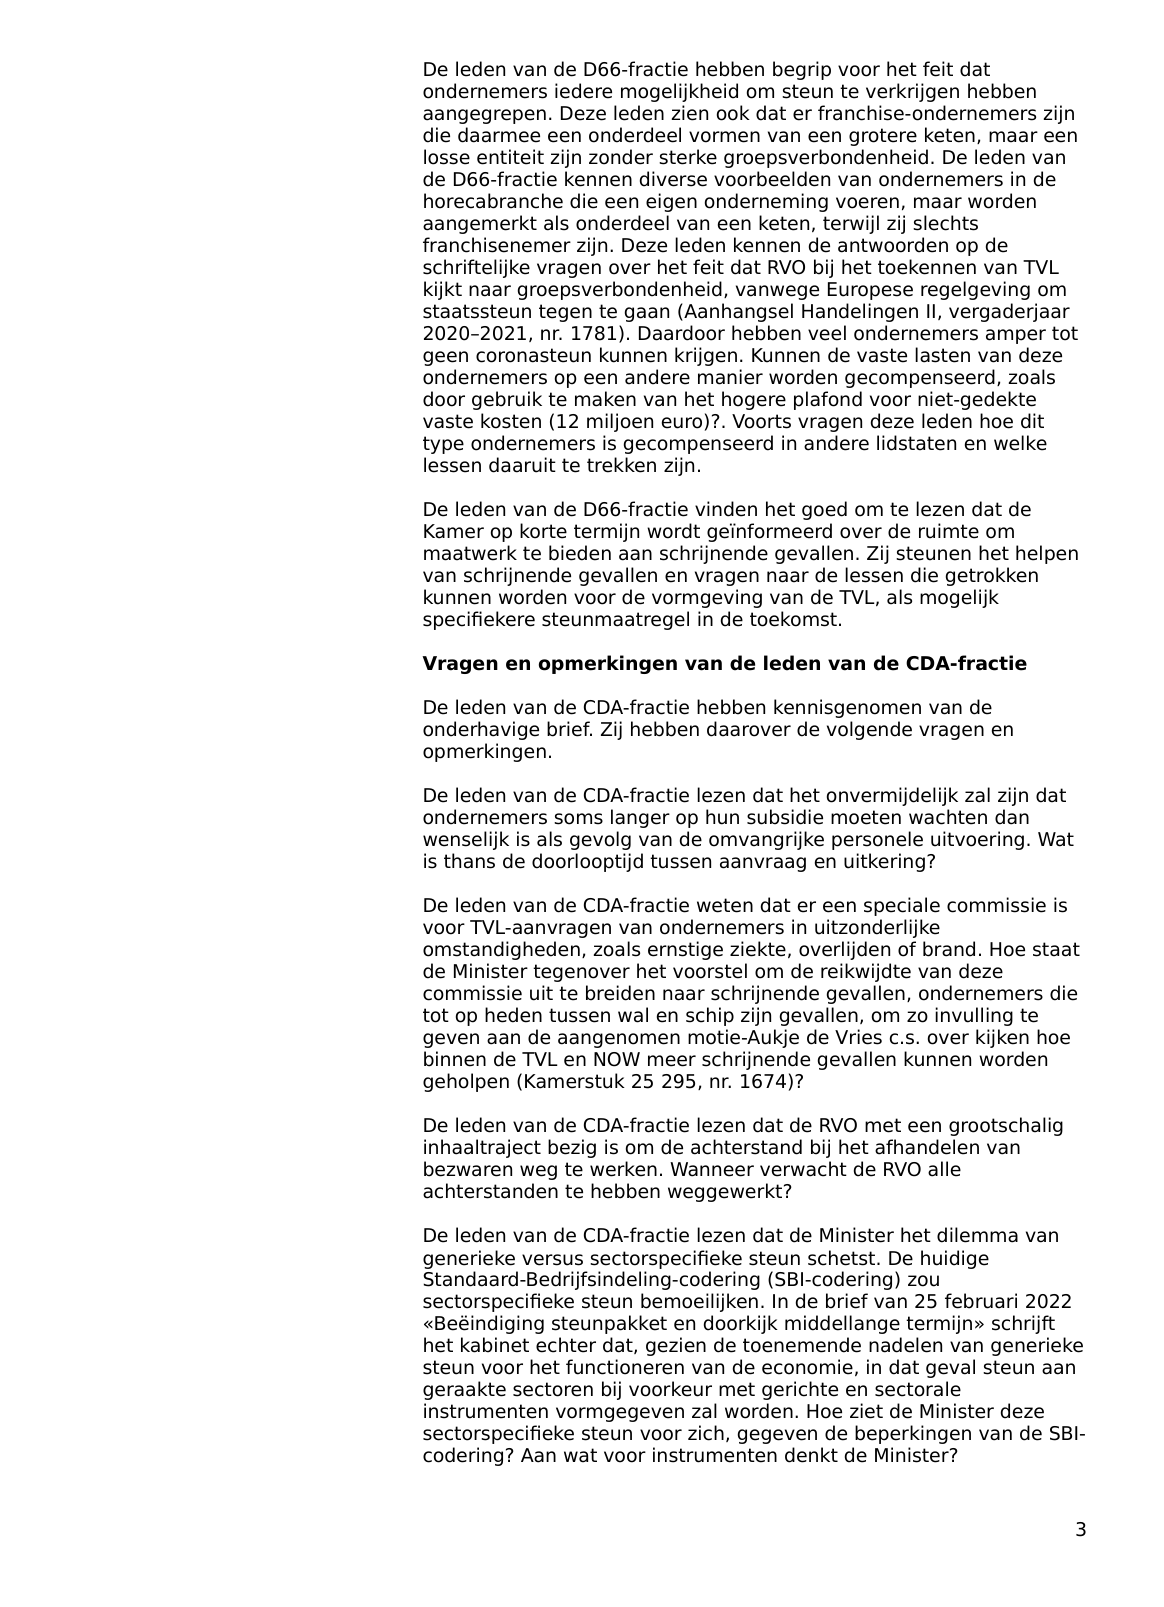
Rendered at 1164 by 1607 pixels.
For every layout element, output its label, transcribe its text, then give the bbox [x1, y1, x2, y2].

text De leden van de CDA-fractie lezen dat de Minister het dilemma van generieke versus sectorspecifieke steun schetst. De huidige Standaard-Bedrijfsindeling-codering (SBI-codering) zou sectorspecifieke steun bemoeilijken. In de brief van 25 februari 2022 «Beëindiging steunpakket en doorkijk middellange termijn» schrijft het kabinet echter dat, gezien de toenemende nadelen van generieke steun voor het functioneren van de economie, in dat geval steun aan geraakte sectoren bij voorkeur met gerichte en sectorale instrumenten vormgegeven zal worden. Hoe ziet de Minister deze sectorspecifieke steun voor zich, gegeven de beperkingen van de SBI-codering? Aan wat voor instrumenten denkt de Minister? [422, 1225, 1087, 1467]
text De leden van de CDA-fractie hebben kennisgenomen van de onderhavige brief. Zij hebben daarover de volgende vragen en opmerkingen. [422, 697, 1087, 763]
text De leden van de CDA-fractie weten dat er een speciale commissie is voor TVL-aanvragen van ondernemers in uitzonderlijke omstandigheden, zoals ernstige ziekte, overlijden of brand. Hoe staat de Minister tegenover het voorstel om de reikwijdte van deze commissie uit te breiden naar schrijnende gevallen, ondernemers die tot op heden tussen wal en schip zijn gevallen, om zo invulling te geven aan de aangenomen motie-Aukje de Vries c.s. over kijken hoe binnen de TVL en NOW meer schrijnende gevallen kunnen worden geholpen (Kamerstuk 25 295, nr. 1674)? [422, 895, 1087, 1093]
text De leden van de CDA-fractie lezen dat de RVO met een grootschalig inhaaltraject bezig is om de achterstand bij het afhandelen van bezwaren weg te werken. Wanneer verwacht de RVO alle achterstanden te hebben weggewerkt? [422, 1115, 1087, 1203]
text De leden van de CDA-fractie lezen dat het onvermijdelijk zal zijn dat ondernemers soms langer op hun subsidie moeten wachten dan wenselijk is als gevolg van de omvangrijke personele uitvoering. Wat is thans de doorlooptijd tussen aanvraag en uitkering? [422, 785, 1087, 873]
subtitle Vragen en opmerkingen van de leden van de CDA-fractie [422, 653, 1087, 675]
text De leden van de D66-fractie vinden het goed om te lezen dat de Kamer op korte termijn wordt geïnformeerd over de ruimte om maatwerk te bieden aan schrijnende gevallen. Zij steunen het helpen van schrijnende gevallen en vragen naar de lessen die getrokken kunnen worden voor de vormgeving van de TVL, als mogelijk specifiekere steunmaatregel in de toekomst. [422, 499, 1087, 631]
text De leden van de D66-fractie hebben begrip voor het feit dat ondernemers iedere mogelijkheid om steun te verkrijgen hebben aangegrepen. Deze leden zien ook dat er franchise-ondernemers zijn die daarmee een onderdeel vormen van een grotere keten, maar een losse entiteit zijn zonder sterke groepsverbondenheid. De leden van de D66-fractie kennen diverse voorbeelden van ondernemers in de horecabranche die een eigen onderneming voeren, maar worden aangemerkt als onderdeel van een keten, terwijl zij slechts franchisenemer zijn. Deze leden kennen de antwoorden op de schriftelijke vragen over het feit dat RVO bij het toekennen van TVL kijkt naar groepsverbondenheid, vanwege Europese regelgeving om staatssteun tegen te gaan (Aanhangsel Handelingen II, vergaderjaar 2020–2021, nr. 1781). Daardoor hebben veel ondernemers amper tot geen coronasteun kunnen krijgen. Kunnen de vaste lasten van deze ondernemers op een andere manier worden gecompenseerd, zoals door gebruik te maken van het hogere plafond voor niet-gedekte vaste kosten (12 miljoen euro)?. Voorts vragen deze leden hoe dit type ondernemers is gecompenseerd in andere lidstaten en welke lessen daaruit te trekken zijn. [422, 59, 1087, 477]
